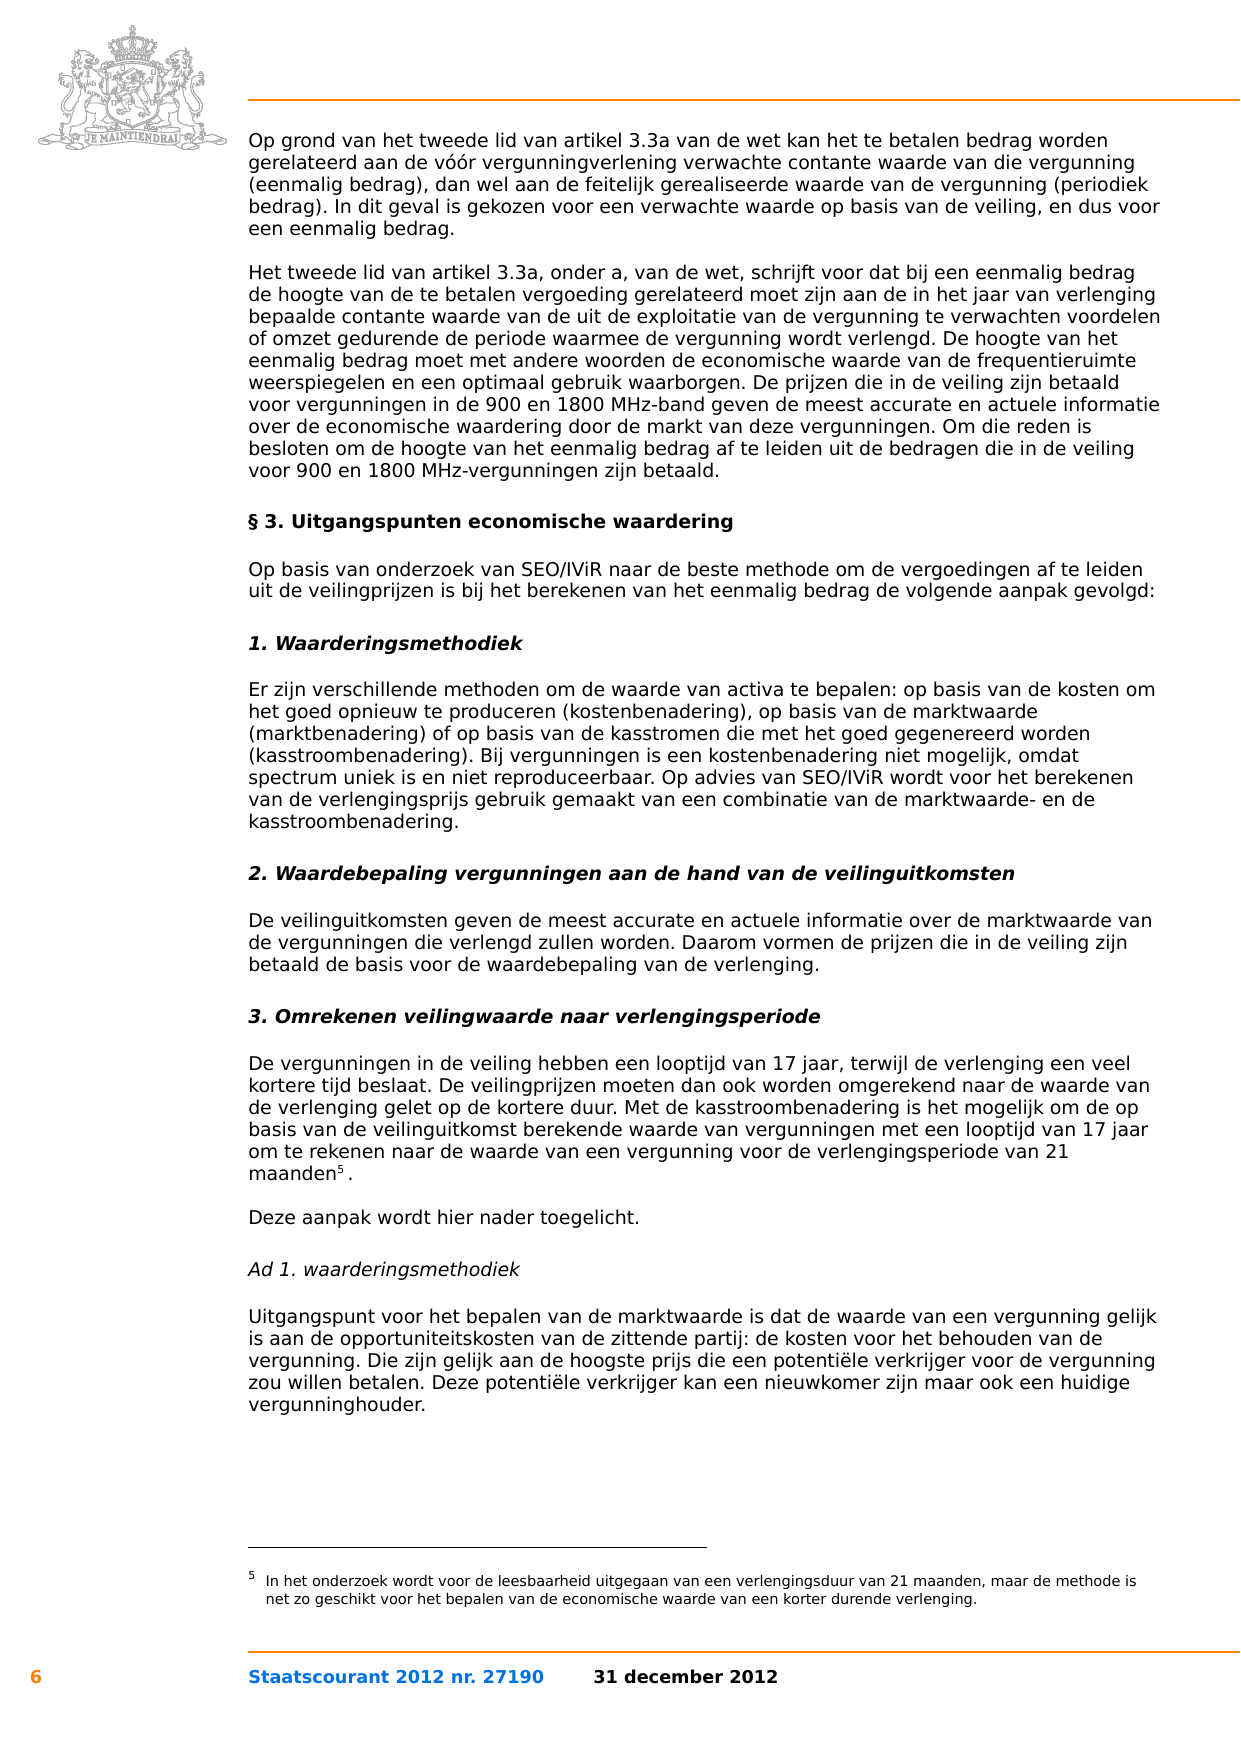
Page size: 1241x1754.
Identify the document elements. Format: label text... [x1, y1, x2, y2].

subtitle 3. Omrekenen veilingwaarde naar verlengingsperiode [248, 1006, 1163, 1028]
text De vergunningen in de veiling hebben een looptijd van 17 jaar, terwijl de verlenging een veel kortere tijd beslaat. De veilingprijzen moeten dan ook worden omgerekend naar de waarde van de verlenging gelet op de kortere duur. Met de kasstroombenadering is het mogelijk om de op basis van de veilinguitkomst berekende waarde van vergunningen met een looptijd van 17 jaar om te rekenen naar de waarde van een vergunning voor de verlengingsperiode van 21 maanden. [248, 1053, 1163, 1185]
subtitle Ad 1. waarderingsmethodiek [248, 1259, 1163, 1281]
text Deze aanpak wordt hier nader toegelicht. [248, 1207, 1163, 1229]
text Het tweede lid van artikel 3.3a, onder a, van de wet, schrijft voor dat bij een eenmalig bedrag de hoogte van de te betalen vergoeding gerelateerd moet zijn aan de in het jaar van verlenging bepaalde contante waarde van de uit de exploitatie van de vergunning te verwachten voordelen of omzet gedurende de periode waarmee de vergunning wordt verlengd. De hoogte van het eenmalig bedrag moet met andere woorden de economische waarde van de frequentieruimte weerspiegelen en een optimaal gebruik waarborgen. De prijzen die in de veiling zijn betaald voor vergunningen in de 900 en 1800 MHz-band geven de meest accurate en actuele informatie over de economische waardering door de markt van deze vergunningen. Om die reden is besloten om de hoogte van het eenmalig bedrag af te leiden uit de bedragen die in de veiling voor 900 en 1800 MHz-vergunningen zijn betaald. [248, 262, 1163, 481]
text Op grond van het tweede lid van artikel 3.3a van de wet kan het te betalen bedrag worden gerelateerd aan de vóór vergunningverlening verwachte contante waarde van die vergunning (eenmalig bedrag), dan wel aan de feitelijk gerealiseerde waarde van de vergunning (periodiek bedrag). In dit geval is gekozen voor een verwachte waarde op basis van de veiling, en dus voor een eenmalig bedrag. [248, 130, 1163, 240]
picture [38, 25, 227, 150]
text De veilinguitkomsten geven de meest accurate en actuele informatie over de marktwaarde van de vergunningen die verlengd zullen worden. Daarom vormen de prijzen die in de veiling zijn betaald de basis voor de waardebepaling van de verlenging. [248, 910, 1163, 976]
subtitle § 3. Uitgangspunten economische waardering [248, 511, 1163, 533]
subtitle 1. Waarderingsmethodiek [248, 632, 1163, 654]
text Er zijn verschillende methoden om de waarde van activa te bepalen: op basis van de kosten om het goed opnieuw te produceren (kostenbenadering), op basis van de marktwaarde (marktbenadering) of op basis van de kasstromen die met het goed gegenereerd worden (kasstroombenadering). Bij vergunningen is een kostenbenadering niet mogelijk, omdat spectrum uniek is en niet reproduceerbaar. Op advies van SEO/IViR wordt voor het berekenen van de verlengingsprijs gebruik gemaakt van een combinatie van de marktwaarde- en de kasstroombenadering. [248, 679, 1163, 833]
text In het onderzoek wordt voor de leesbaarheid uitgegaan van een verlengingsduur van 21 maanden, maar de methode is net zo geschikt voor het bepalen van de economische waarde van een korter durende verlenging. [248, 1569, 1163, 1608]
text Op basis van onderzoek van SEO/IViR naar de beste methode om de vergoedingen af te leiden uit de veilingprijzen is bij het berekenen van het eenmalig bedrag de volgende aanpak gevolgd: [248, 558, 1163, 602]
text Uitgangspunt voor het bepalen van de marktwaarde is dat de waarde van een vergunning gelijk is aan de opportuniteitskosten van de zittende partij: de kosten voor het behouden van de vergunning. Die zijn gelijk aan de hoogste prijs die een potentiële verkrijger voor de vergunning zou willen betalen. Deze potentiële verkrijger kan een nieuwkomer zijn maar ook een huidige vergunninghouder. [248, 1306, 1163, 1416]
subtitle 2. Waardebepaling vergunningen aan de hand van de veilinguitkomsten [248, 863, 1163, 885]
